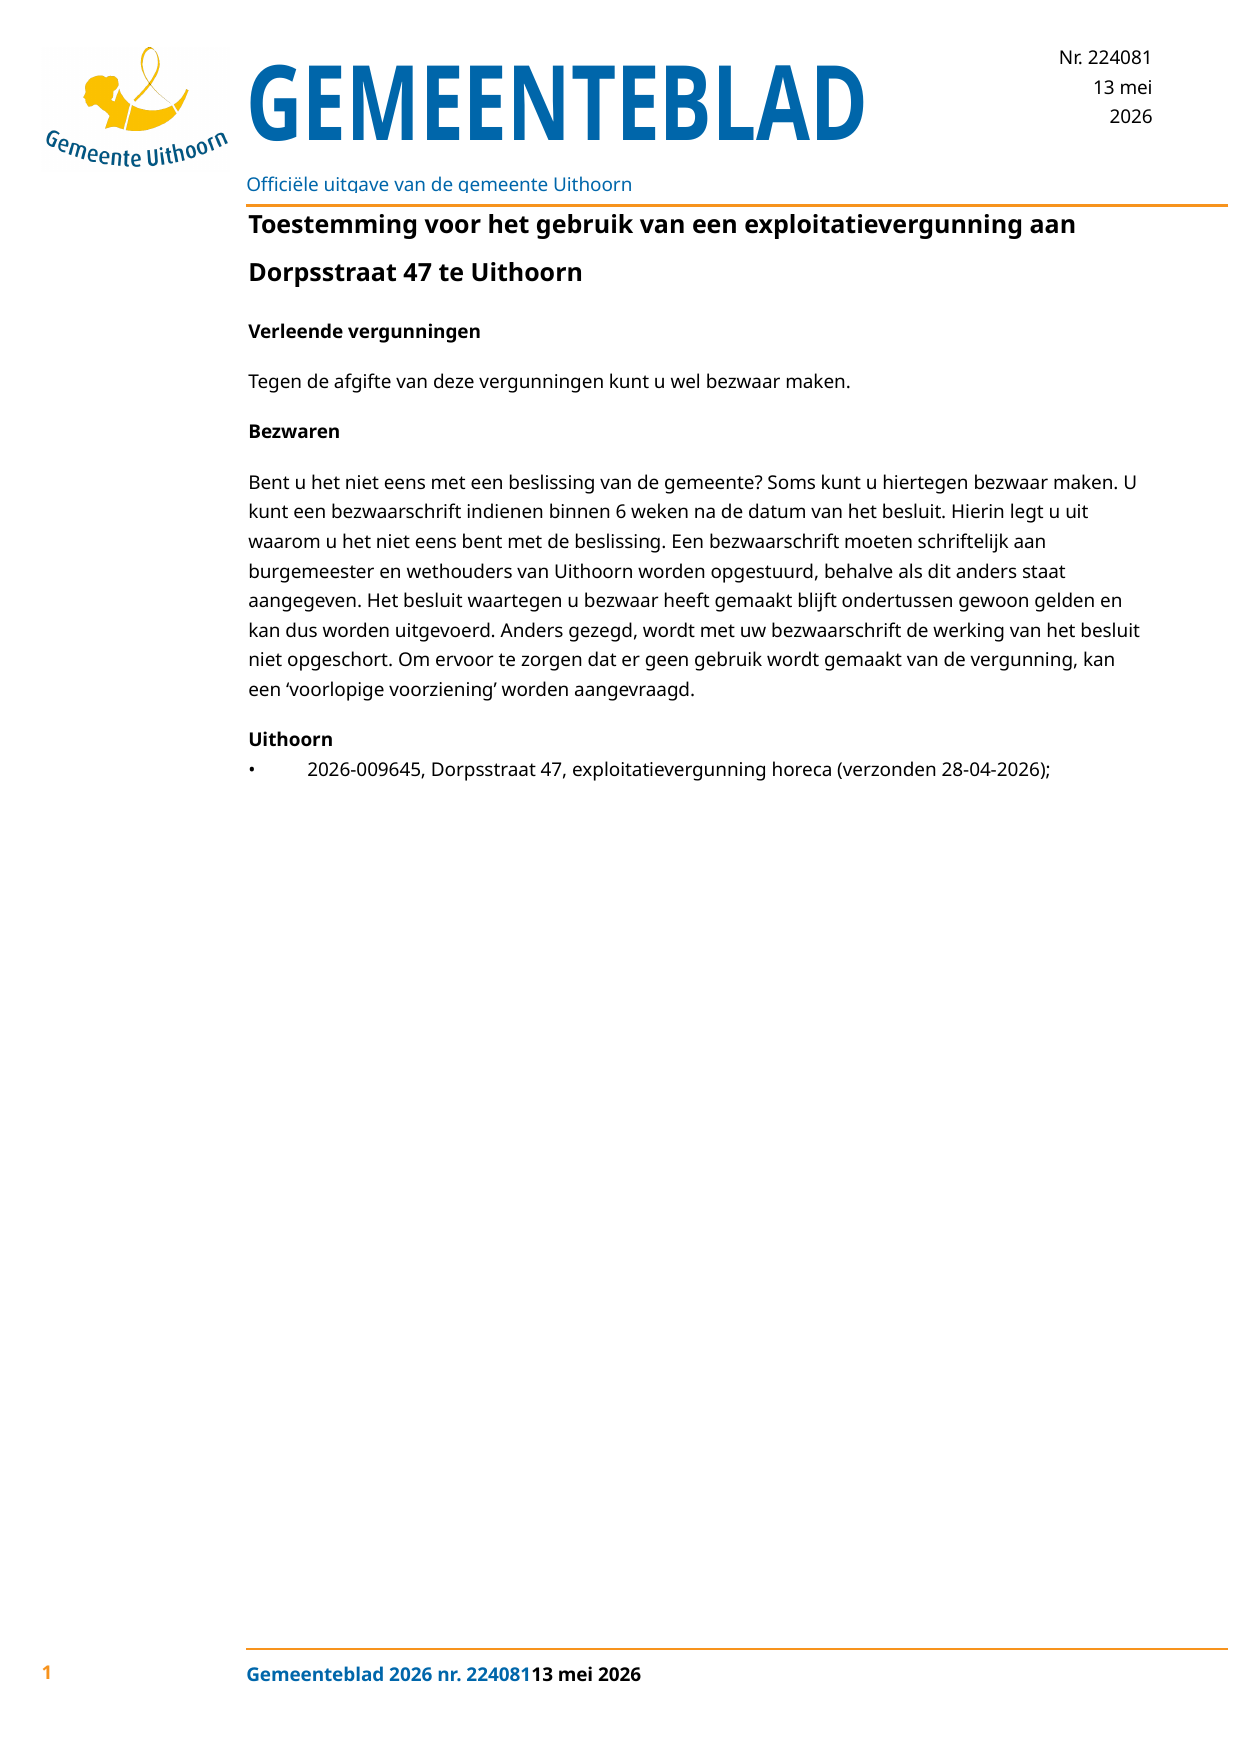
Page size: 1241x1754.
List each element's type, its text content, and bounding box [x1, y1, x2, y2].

list 2026-009645, Dorpsstraat 47, exploitatievergunning horeca (verzonden 28-04-2026); [248, 756, 1152, 782]
text Toestemming voor het gebruik van een exploitatievergunning aan Dorpsstraat 47 te Uithoorn [248, 207, 1152, 288]
text Verleende vergunningen [248, 318, 1152, 344]
text Tegen de afgifte van deze vergunningen kunt u wel bezwaar maken. [248, 368, 1152, 394]
text Bezwaren [248, 419, 1152, 444]
text Uithoorn [248, 727, 1152, 752]
text Bent u het niet eens met een beslissing van de gemeente? Soms kunt u hiertegen bezwaar maken. U kunt een bezwaarschrift indienen binnen 6 weken na de datum van het besluit. Hierin legt u uit waarom u het niet eens bent met de beslissing. Een bezwaarschrift moeten schriftelijk aan burgemeester en wethouders van Uithoorn worden opgestuurd, behalve als dit anders staat aangegeven. Het besluit waartegen u bezwaar heeft gemaakt blijft ondertussen gewoon gelden en kan dus worden uitgevoerd. Anders gezegd, wordt met uw bezwaarschrift de werking van het besluit niet opgeschort. Om ervoor te zorgen dat er geen gebruik wordt gemaakt van de vergunning, kan een ‘voorlopige voorziening’ worden aangevraagd. [248, 469, 1152, 702]
picture [41, 47, 231, 172]
